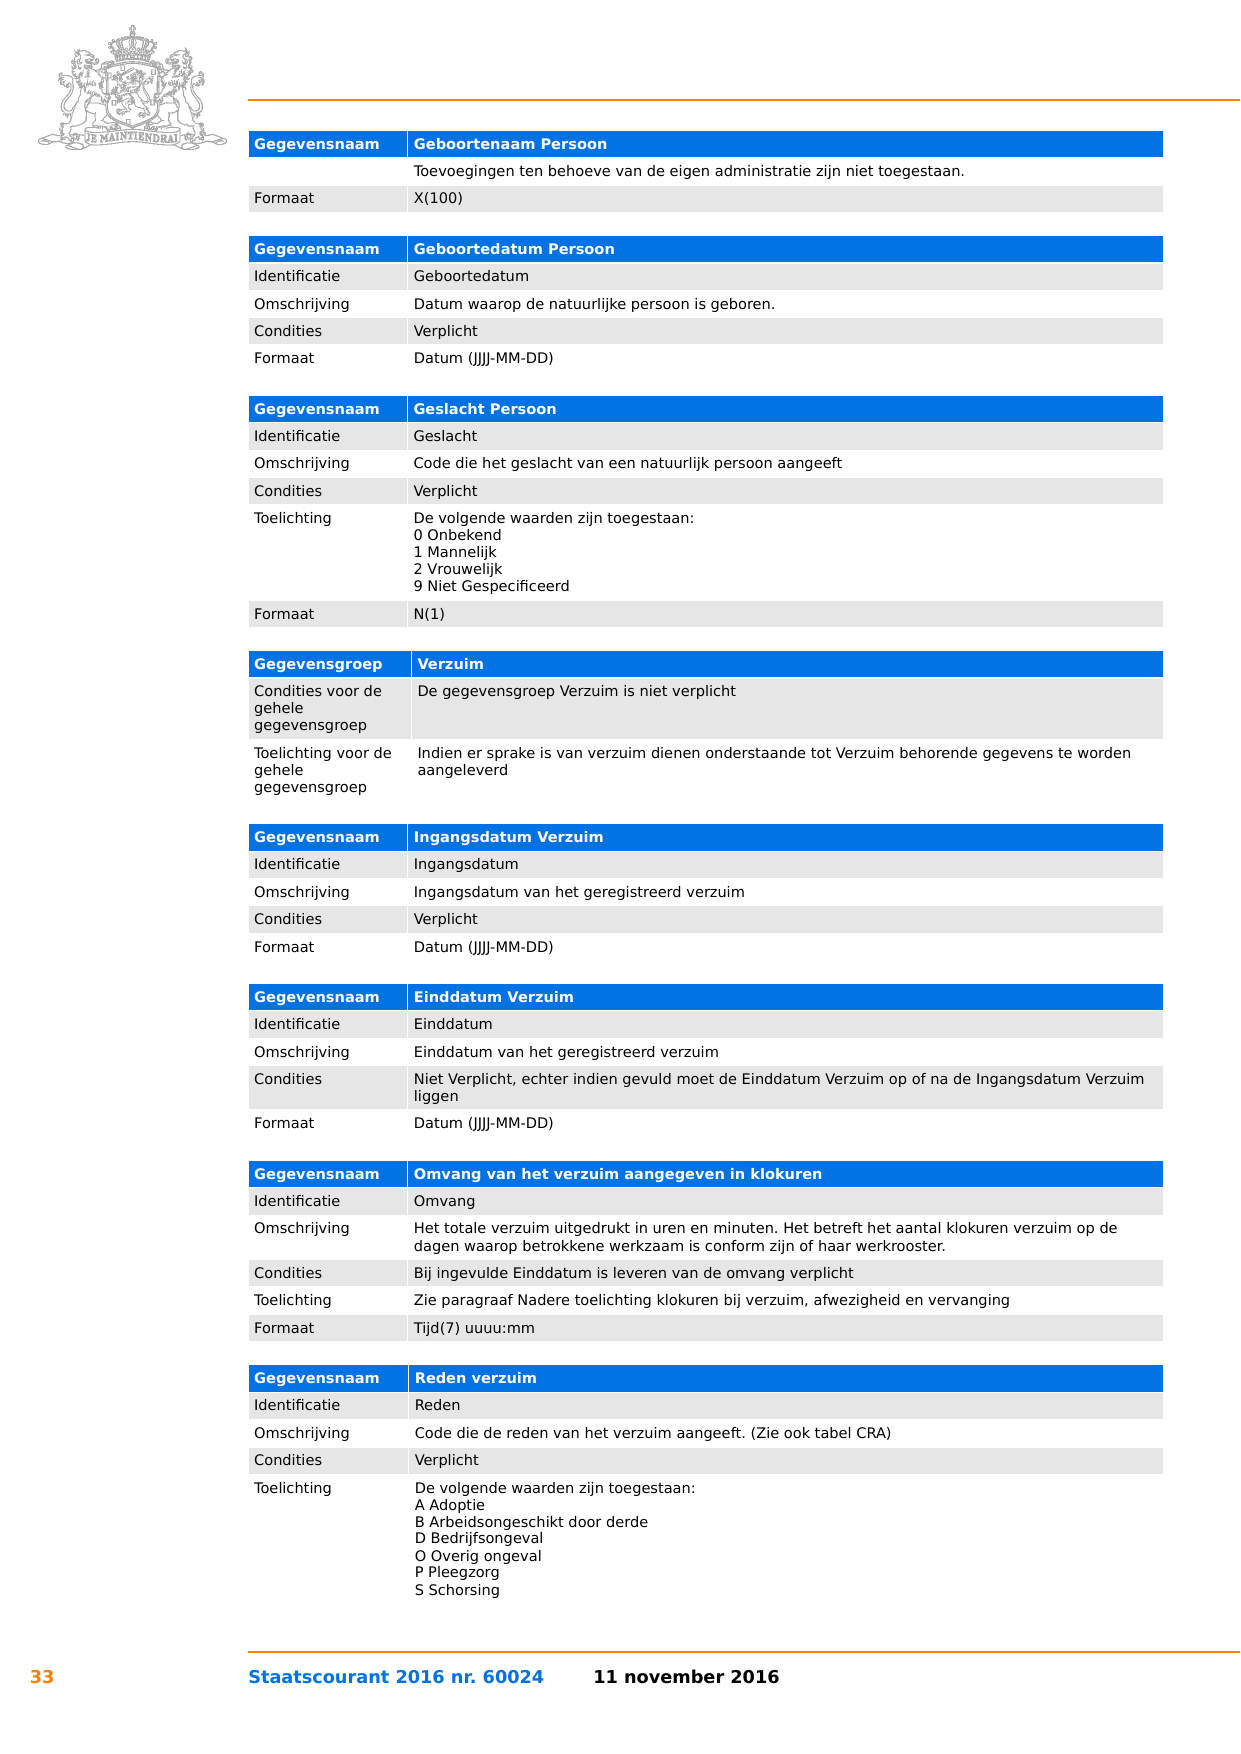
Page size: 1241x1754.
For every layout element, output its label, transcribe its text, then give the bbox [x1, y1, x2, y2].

table_cell Ingangsdatum van het geregistreerd verzuim [408, 879, 1163, 905]
table_cell Omvang [408, 1188, 1163, 1215]
table_cell Verplicht [408, 318, 1163, 344]
table_cell [249, 158, 407, 185]
table_cell Toelichting [249, 1288, 407, 1314]
table_cell Omschrijving [249, 291, 407, 317]
table_cell Identificatie [249, 1393, 408, 1419]
table_cell Ingangsdatum [408, 852, 1163, 878]
table_cell Identificatie [249, 852, 407, 878]
table_cell Formaat [249, 601, 407, 627]
table_header Gegevensnaam [249, 1161, 407, 1187]
table_cell Condities [249, 478, 407, 504]
table_cell Indien er sprake is van verzuim dienen onderstaande tot Verzuim behorende gegevens te worden aangeleverd [412, 740, 1163, 800]
table_cell Condities [249, 318, 407, 344]
table_cell N(1) [408, 601, 1163, 627]
table_header Geboortenaam Persoon [408, 131, 1163, 157]
table_header Gegevensnaam [249, 984, 407, 1010]
table_cell Condities [249, 1448, 408, 1474]
table_header Geboortedatum Persoon [408, 236, 1163, 262]
table_cell Bij ingevulde Einddatum is leveren van de omvang verplicht [408, 1260, 1163, 1286]
table_cell Code die de reden van het verzuim aangeeft. (Zie ook tabel CRA) [409, 1420, 1163, 1446]
table_cell Identificatie [249, 264, 407, 290]
table_cell Reden [409, 1393, 1163, 1419]
table_cell Omschrijving [249, 1216, 407, 1259]
table_header Gegevensnaam [249, 1365, 408, 1392]
table_cell Datum waarop de natuurlijke persoon is geboren. [408, 291, 1163, 317]
table_cell Toevoegingen ten behoeve van de eigen administratie zijn niet toegestaan. [408, 158, 1163, 185]
picture [38, 25, 227, 150]
table_cell Omschrijving [249, 1039, 407, 1065]
table_cell Niet Verplicht, echter indien gevuld moet de Einddatum Verzuim op of na de Ingangsdatum Verzuim liggen [408, 1066, 1163, 1109]
table_header Ingangsdatum Verzuim [408, 824, 1163, 851]
table_cell Condities voor de gehele gegevensgroep [249, 679, 411, 739]
table_cell De volgende waarden zijn toegestaan: A Adoptie B Arbeidsongeschikt door derde D Bedrijfsongeval O Overig ongeval P Pleegzorg S Schorsing [409, 1475, 1163, 1603]
table_cell Formaat [249, 186, 407, 212]
table_cell De volgende waarden zijn toegestaan: 0 Onbekend 1 Mannelijk 2 Vrouwelijk 9 Niet Gespecificeerd [408, 506, 1163, 600]
table_cell Datum (JJJJ-MM-DD) [408, 1111, 1163, 1137]
table_cell Condities [249, 1066, 407, 1109]
table_cell Datum (JJJJ-MM-DD) [408, 346, 1163, 372]
table_cell Tijd(7) uuuu:mm [408, 1315, 1163, 1341]
table_cell Omschrijving [249, 879, 407, 905]
table_header Verzuim [412, 651, 1163, 677]
table_cell Condities [249, 906, 407, 933]
table_cell Toelichting voor de gehele gegevensgroep [249, 740, 411, 800]
table_cell De gegevensgroep Verzuim is niet verplicht [412, 679, 1163, 739]
table_cell Formaat [249, 1111, 407, 1137]
table_cell Verplicht [408, 906, 1163, 933]
table_header Gegevensnaam [249, 824, 407, 851]
table_cell Condities [249, 1260, 407, 1286]
table_header Gegevensnaam [249, 236, 407, 262]
table_cell Einddatum van het geregistreerd verzuim [408, 1039, 1163, 1065]
table_header Omvang van het verzuim aangegeven in klokuren [408, 1161, 1163, 1187]
table_cell Identificatie [249, 423, 407, 450]
table_cell Identificatie [249, 1188, 407, 1215]
table_cell Omschrijving [249, 451, 407, 477]
table_header Geslacht Persoon [408, 396, 1163, 422]
table_cell X(100) [408, 186, 1163, 212]
table_cell Verplicht [409, 1448, 1163, 1474]
table_cell Verplicht [408, 478, 1163, 504]
table_header Gegevensgroep [249, 651, 411, 677]
table_cell Formaat [249, 1315, 407, 1341]
table_cell Einddatum [408, 1011, 1163, 1038]
table_cell Omschrijving [249, 1420, 408, 1446]
table_header Gegevensnaam [249, 396, 407, 422]
table_cell Geslacht [408, 423, 1163, 450]
table_cell Identificatie [249, 1011, 407, 1038]
table_header Reden verzuim [409, 1365, 1163, 1392]
table_cell Toelichting [249, 1475, 408, 1603]
table_cell Code die het geslacht van een natuurlijk persoon aangeeft [408, 451, 1163, 477]
table_cell Datum (JJJJ-MM-DD) [408, 934, 1163, 960]
table_cell Toelichting [249, 506, 407, 600]
table_cell Zie paragraaf Nadere toelichting klokuren bij verzuim, afwezigheid en vervanging [408, 1288, 1163, 1314]
table_cell Het totale verzuim uitgedrukt in uren en minuten. Het betreft het aantal klokuren verzuim op de dagen waarop betrokkene werkzaam is conform zijn of haar werkrooster. [408, 1216, 1163, 1259]
table_header Gegevensnaam [249, 131, 407, 157]
table_header Einddatum Verzuim [408, 984, 1163, 1010]
table_cell Geboortedatum [408, 264, 1163, 290]
table_cell Formaat [249, 346, 407, 372]
table_cell Formaat [249, 934, 407, 960]
